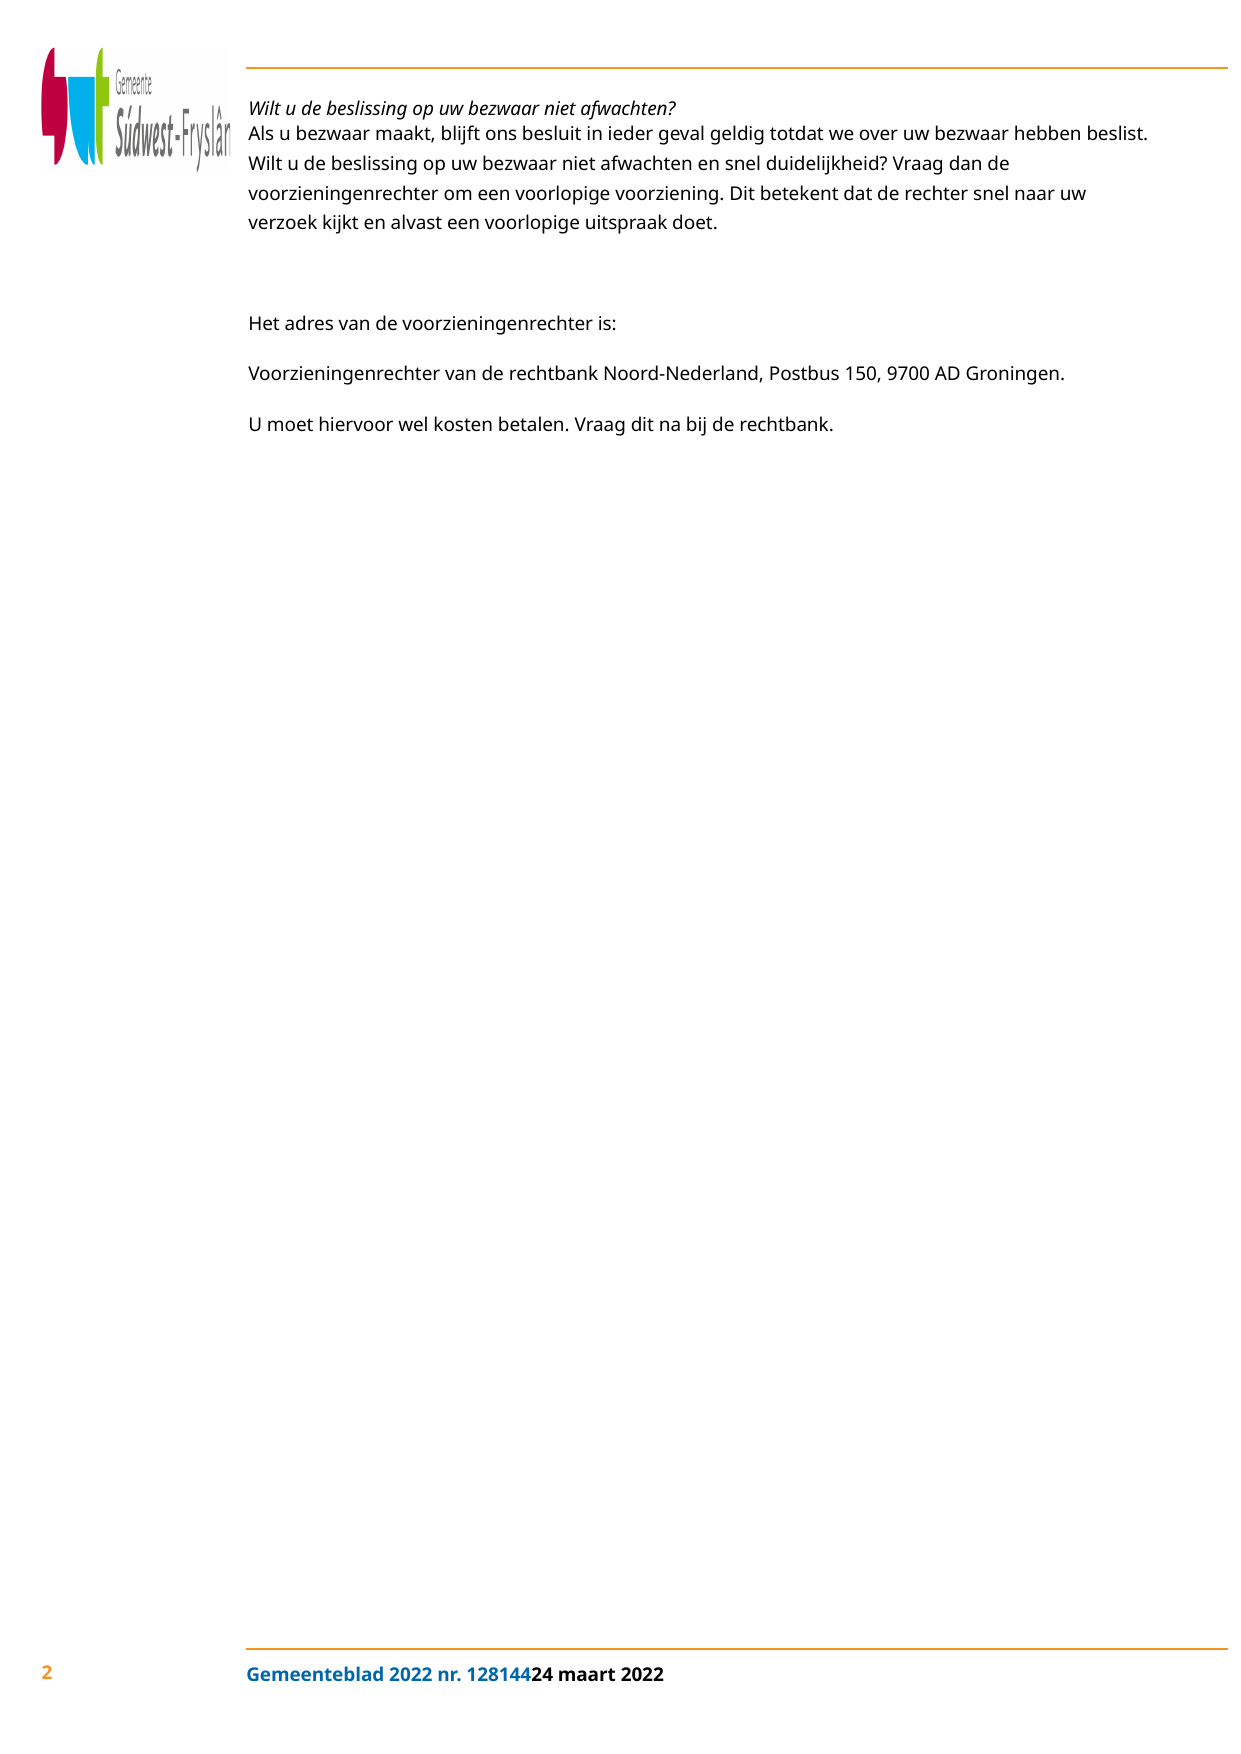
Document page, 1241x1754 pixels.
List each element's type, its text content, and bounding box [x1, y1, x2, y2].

text Wilt u de beslissing op uw bezwaar niet afwachten? [248, 95, 1152, 121]
text Het adres van de voorzieningenrechter is: [248, 310, 1152, 336]
text Voorzieningenrechter van de rechtbank Noord-Nederland, Postbus 150, 9700 AD Groningen. [248, 361, 1152, 386]
text Als u bezwaar maakt, blijft ons besluit in ieder geval geldig totdat we over uw bezwaar hebben beslist. Wilt u de beslissing op uw bezwaar niet afwachten en snel duidelijkheid? Vraag dan de voorzieningenrechter om een voorlopige voorziening. Dit betekent dat de rechter snel naar uw verzoek kijkt en alvast een voorlopige uitspraak doet. [248, 121, 1152, 235]
picture [41, 47, 231, 172]
text U moet hiervoor wel kosten betalen. Vraag dit na bij de rechtbank. [248, 411, 1152, 437]
